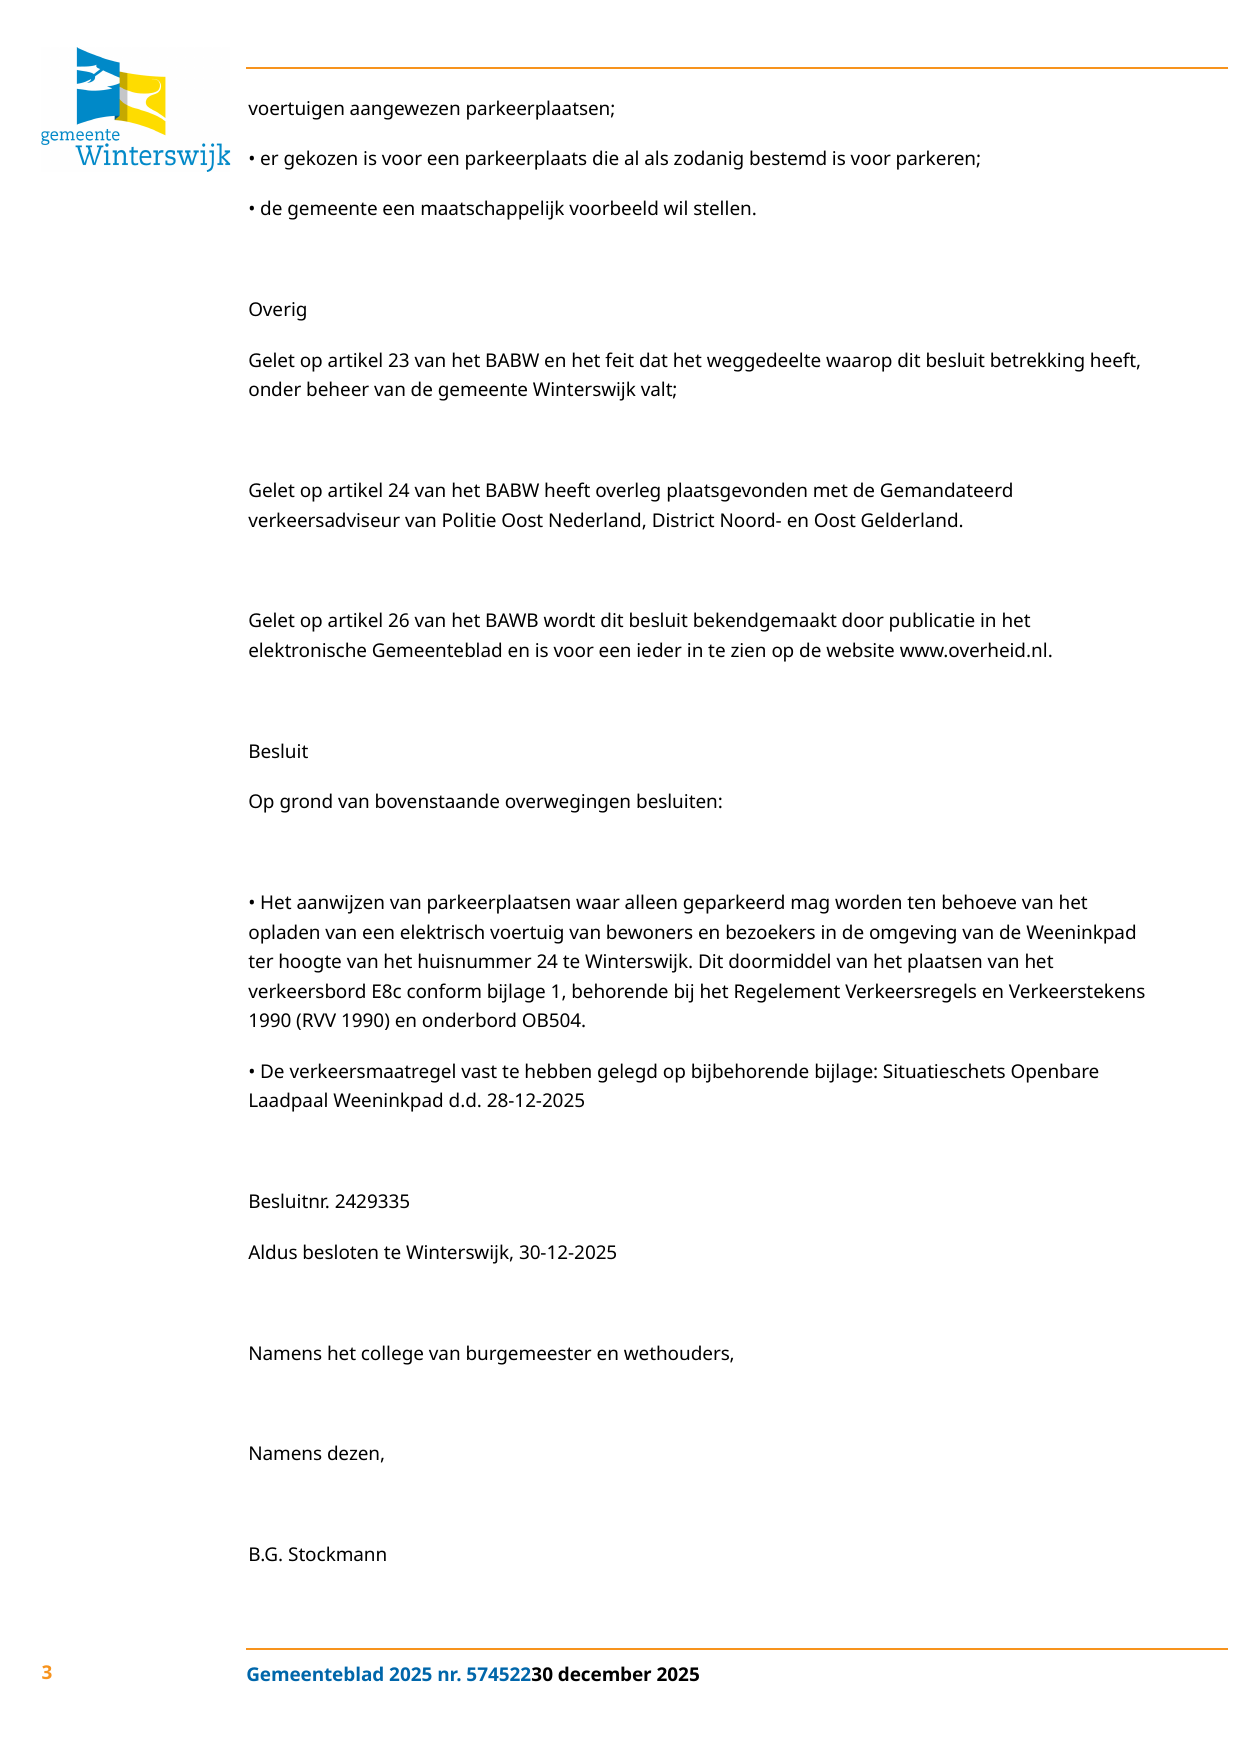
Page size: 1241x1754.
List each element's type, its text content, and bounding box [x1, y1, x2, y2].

text Gelet op artikel 26 van het BAWB wordt dit besluit bekendgemaakt door publicatie in het elektronische Gemeenteblad en is voor een ieder in te zien op de website www.overheid.nl. [248, 608, 1152, 663]
text Aldus besloten te Winterswijk, 30-12-2025 [248, 1239, 1152, 1265]
text • de gemeente een maatschappelijk voorbeeld wil stellen. [248, 196, 1152, 221]
picture [41, 47, 231, 172]
text • er gekozen is voor een parkeerplaats die al als zodanig bestemd is voor parkeren; [248, 145, 1152, 171]
text Besluit [248, 738, 1152, 764]
text Besluitnr. 2429335 [248, 1188, 1152, 1214]
text • Het aanwijzen van parkeerplaatsen waar alleen geparkeerd mag worden ten behoeve van het opladen van een elektrisch voertuig van bewoners en bezoekers in de omgeving van de Weeninkpad ter hoogte van het huisnummer 24 te Winterswijk. Dit doormiddel van het plaatsen van het verkeersbord E8c conform bijlage 1, behorende bij het Regelement Verkeersregels en Verkeerstekens 1990 (RVV 1990) en onderbord OB504. [248, 889, 1152, 1033]
text Overig [248, 296, 1152, 322]
text Gelet op artikel 24 van het BABW heeft overleg plaatsgevonden met de Gemandateerd verkeersadviseur van Politie Oost Nederland, District Noord- en Oost Gelderland. [248, 477, 1152, 533]
text • De verkeersmaatregel vast te hebben gelegd op bijbehorende bijlage: Situatieschets Openbare Laadpaal Weeninkpad d.d. 28-12-2025 [248, 1058, 1152, 1113]
text Namens het college van burgemeester en wethouders, [248, 1340, 1152, 1366]
text voertuigen aangewezen parkeerplaatsen; [248, 95, 1152, 121]
text B.G. Stockmann [248, 1541, 1152, 1567]
picture [225, 153, 231, 162]
text Gelet op artikel 23 van het BABW en het feit dat het weggedeelte waarop dit besluit betrekking heeft, onder beheer van de gemeente Winterswijk valt; [248, 347, 1152, 402]
text Namens dezen, [248, 1441, 1152, 1466]
text Op grond van bovenstaande overwegingen besluiten: [248, 788, 1152, 814]
